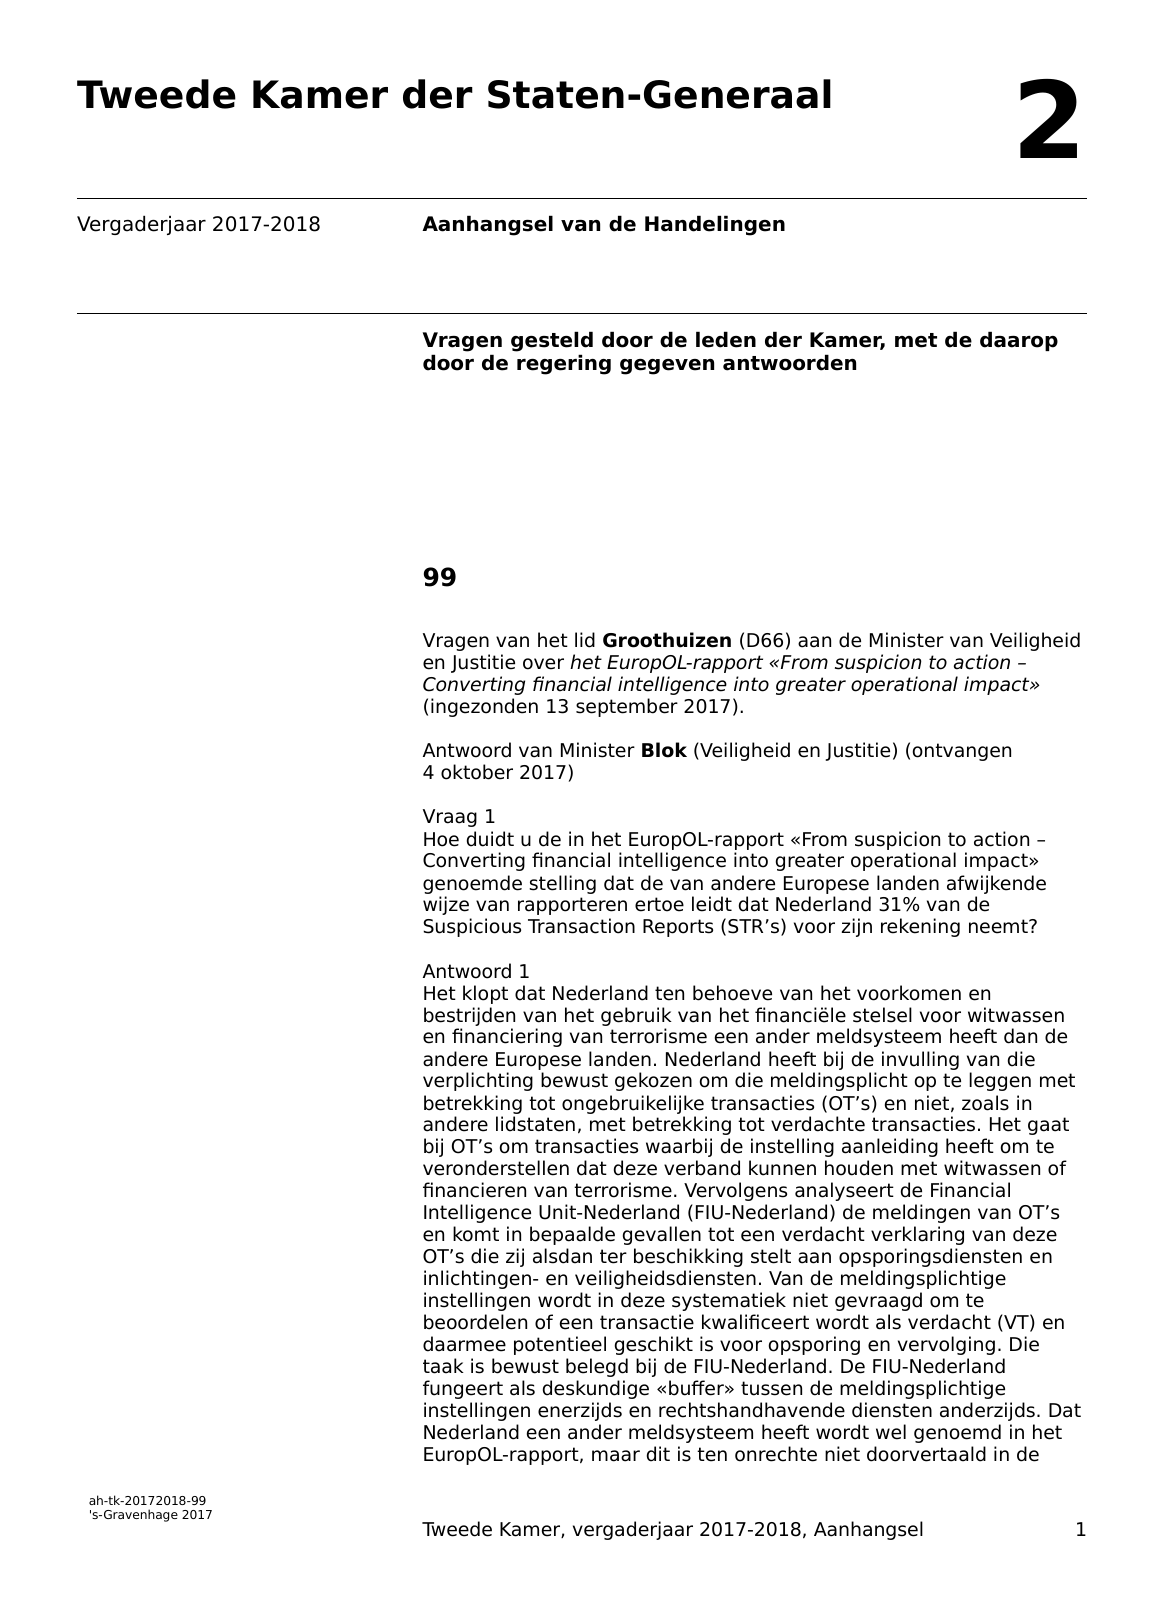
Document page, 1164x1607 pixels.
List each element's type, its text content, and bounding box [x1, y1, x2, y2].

text Het klopt dat Nederland ten behoeve van het voorkomen en bestrijden van het gebruik van het financiële stelsel voor witwassen en financiering van terrorisme een ander meldsysteem heeft dan de andere Europese landen. Nederland heeft bij de invulling van die verplichting bewust gekozen om die meldingsplicht op te leggen met betrekking tot ongebruikelijke transacties (OT’s) en niet, zoals in andere lidstaten, met betrekking tot verdachte transacties. Het gaat bij OT’s om transacties waarbij de instelling aanleiding heeft om te veronderstellen dat deze verband kunnen houden met witwassen of financieren van terrorisme. Vervolgens analyseert de Financial Intelligence Unit-Nederland (FIU-Nederland) de meldingen van OT’s en komt in bepaalde gevallen tot een verdacht verklaring van deze OT’s die zij alsdan ter beschikking stelt aan opsporingsdiensten en inlichtingen- en veiligheidsdiensten. Van de meldingsplichtige instellingen wordt in deze systematiek niet gevraagd om te beoordelen of een transactie kwalificeert wordt als verdacht (VT) en daarmee potentieel geschikt is voor opsporing en vervolging. Die taak is bewust belegd bij de FIU-Nederland. De FIU-Nederland fungeert als deskundige «buffer» tussen de meldingsplichtige instellingen enerzijds en rechtshandhavende diensten anderzijds. Dat Nederland een ander meldsysteem heeft wordt wel genoemd in het EuropOL-rapport, maar dit is ten onrechte niet doorvertaald in de [422, 982, 1087, 1466]
text Vragen van het lid Groothuizen (D66) aan de Minister van Veiligheid en Justitie over het EuropOL-rapport «From suspicion to action – Converting financial intelligence into greater operational impact» (ingezonden 13 september 2017). [422, 630, 1087, 718]
table_cell [77, 314, 422, 375]
text Antwoord 1 [422, 961, 1087, 982]
text ah-tk-20172018-99 [88, 1494, 323, 1508]
text Antwoord van Minister Blok (Veiligheid en Justitie) (ontvangen 4 oktober 2017) [422, 740, 1087, 784]
text Hoe duidt u de in het EuropOL-rapport «From suspicion to action – Converting financial intelligence into greater operational impact» genoemde stelling dat de van andere Europese landen afwijkende wijze van rapporteren ertoe leidt dat Nederland 31% van de Suspicious Transaction Reports (STR’s) voor zijn rekening neemt? [422, 828, 1087, 938]
table_cell Aanhangsel van de Handelingen [422, 199, 1087, 313]
table_cell Vergaderjaar 2017-2018 [77, 199, 422, 313]
text Vraag 1 [422, 806, 1087, 828]
text 99 [422, 563, 1087, 592]
table_header Tweede Kamer der Staten-Generaal [77, 59, 886, 198]
table_header 2 [886, 59, 1087, 198]
table_cell Vragen gesteld door de leden der Kamer, met de daarop door de regering gegeven antwoorden [422, 314, 1087, 375]
text 's-Gravenhage 2017 [88, 1508, 323, 1522]
